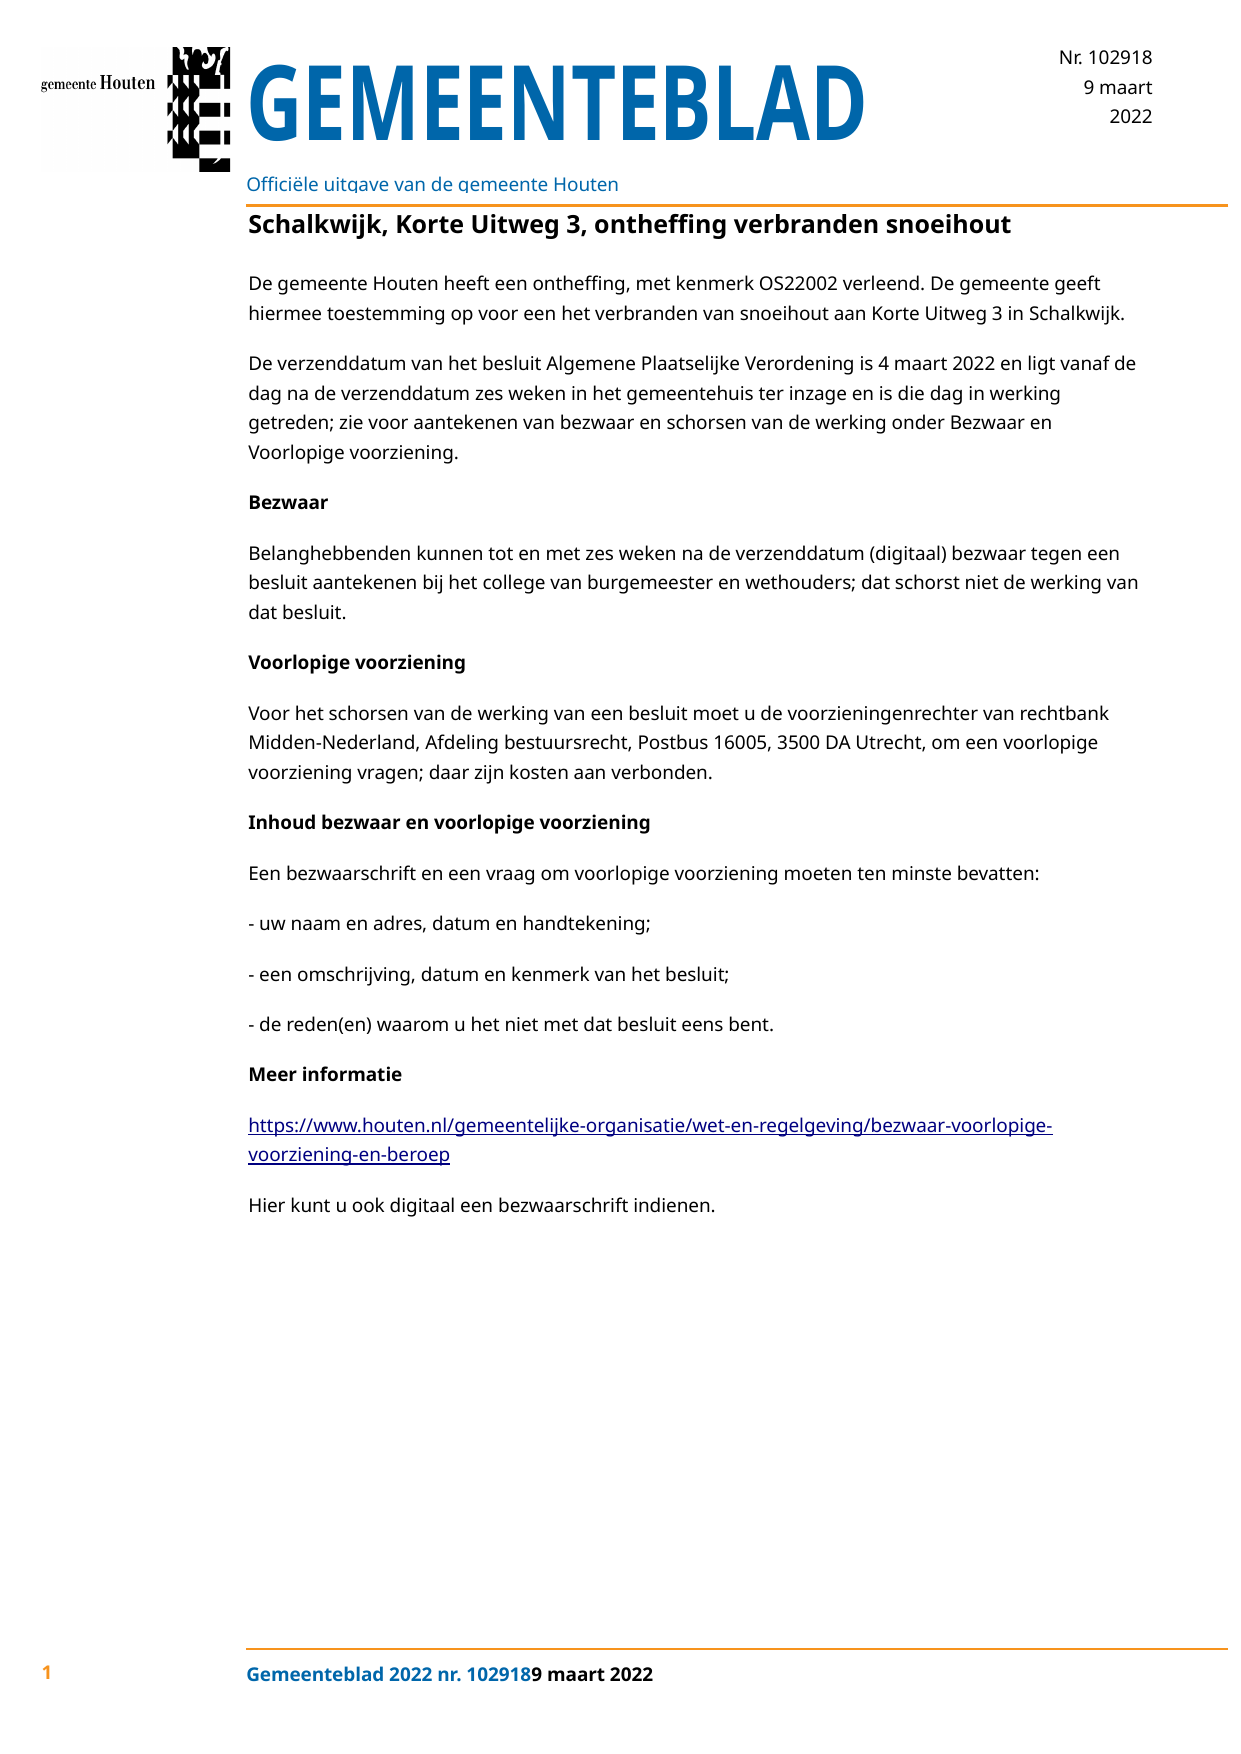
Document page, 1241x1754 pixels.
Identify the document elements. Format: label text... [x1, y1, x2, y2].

text De verzenddatum van het besluit Algemene Plaatselijke Verordening is 4 maart 2022 en ligt vanaf de dag na de verzenddatum zes weken in het gemeentehuis ter inzage en is die dag in werking getreden; zie voor aantekenen van bezwaar en schorsen van de werking onder Bezwaar en Voorlopige voorziening. [248, 350, 1152, 465]
text Meer informatie [248, 1062, 1152, 1087]
text Voorlopige voorziening [248, 649, 1152, 675]
text Een bezwaarschrift en een vraag om voorlopige voorziening moeten ten minste bevatten: [248, 860, 1152, 886]
text Voor het schorsen van de werking van een besluit moet u de voorzieningenrechter van rechtbank Midden-Nederland, Afdeling bestuursrecht, Postbus 16005, 3500 DA Utrecht, om een voorlopige voorziening vragen; daar zijn kosten aan verbonden. [248, 700, 1152, 785]
text Inhoud bezwaar en voorlopige voorziening [248, 809, 1152, 835]
text - de reden(en) waarom u het niet met dat besluit eens bent. [248, 1011, 1152, 1037]
text - uw naam en adres, datum en handtekening; [248, 910, 1152, 936]
text - een omschrijving, datum en kenmerk van het besluit; [248, 961, 1152, 986]
text Belanghebbenden kunnen tot en met zes weken na de verzenddatum (digitaal) bezwaar tegen een besluit aantekenen bij het college van burgemeester en wethouders; dat schorst niet de werking van dat besluit. [248, 540, 1152, 625]
text De gemeente Houten heeft een ontheffing, met kenmerk OS22002 verleend. De gemeente geeft hiermee toestemming op voor een het verbranden van snoeihout aan Korte Uitweg 3 in Schalkwijk. [248, 270, 1152, 326]
text Schalkwijk, Korte Uitweg 3, ontheffing verbranden snoeihout [248, 207, 1152, 241]
text Bezwaar [248, 489, 1152, 515]
text https://www.houten.nl/gemeentelijke-organisatie/wet-en-regelgeving/bezwaar-voorlopige-voorziening-en-beroep [248, 1112, 1152, 1167]
picture [41, 47, 231, 172]
text Hier kunt u ook digitaal een bezwaarschrift indienen. [248, 1192, 1152, 1218]
